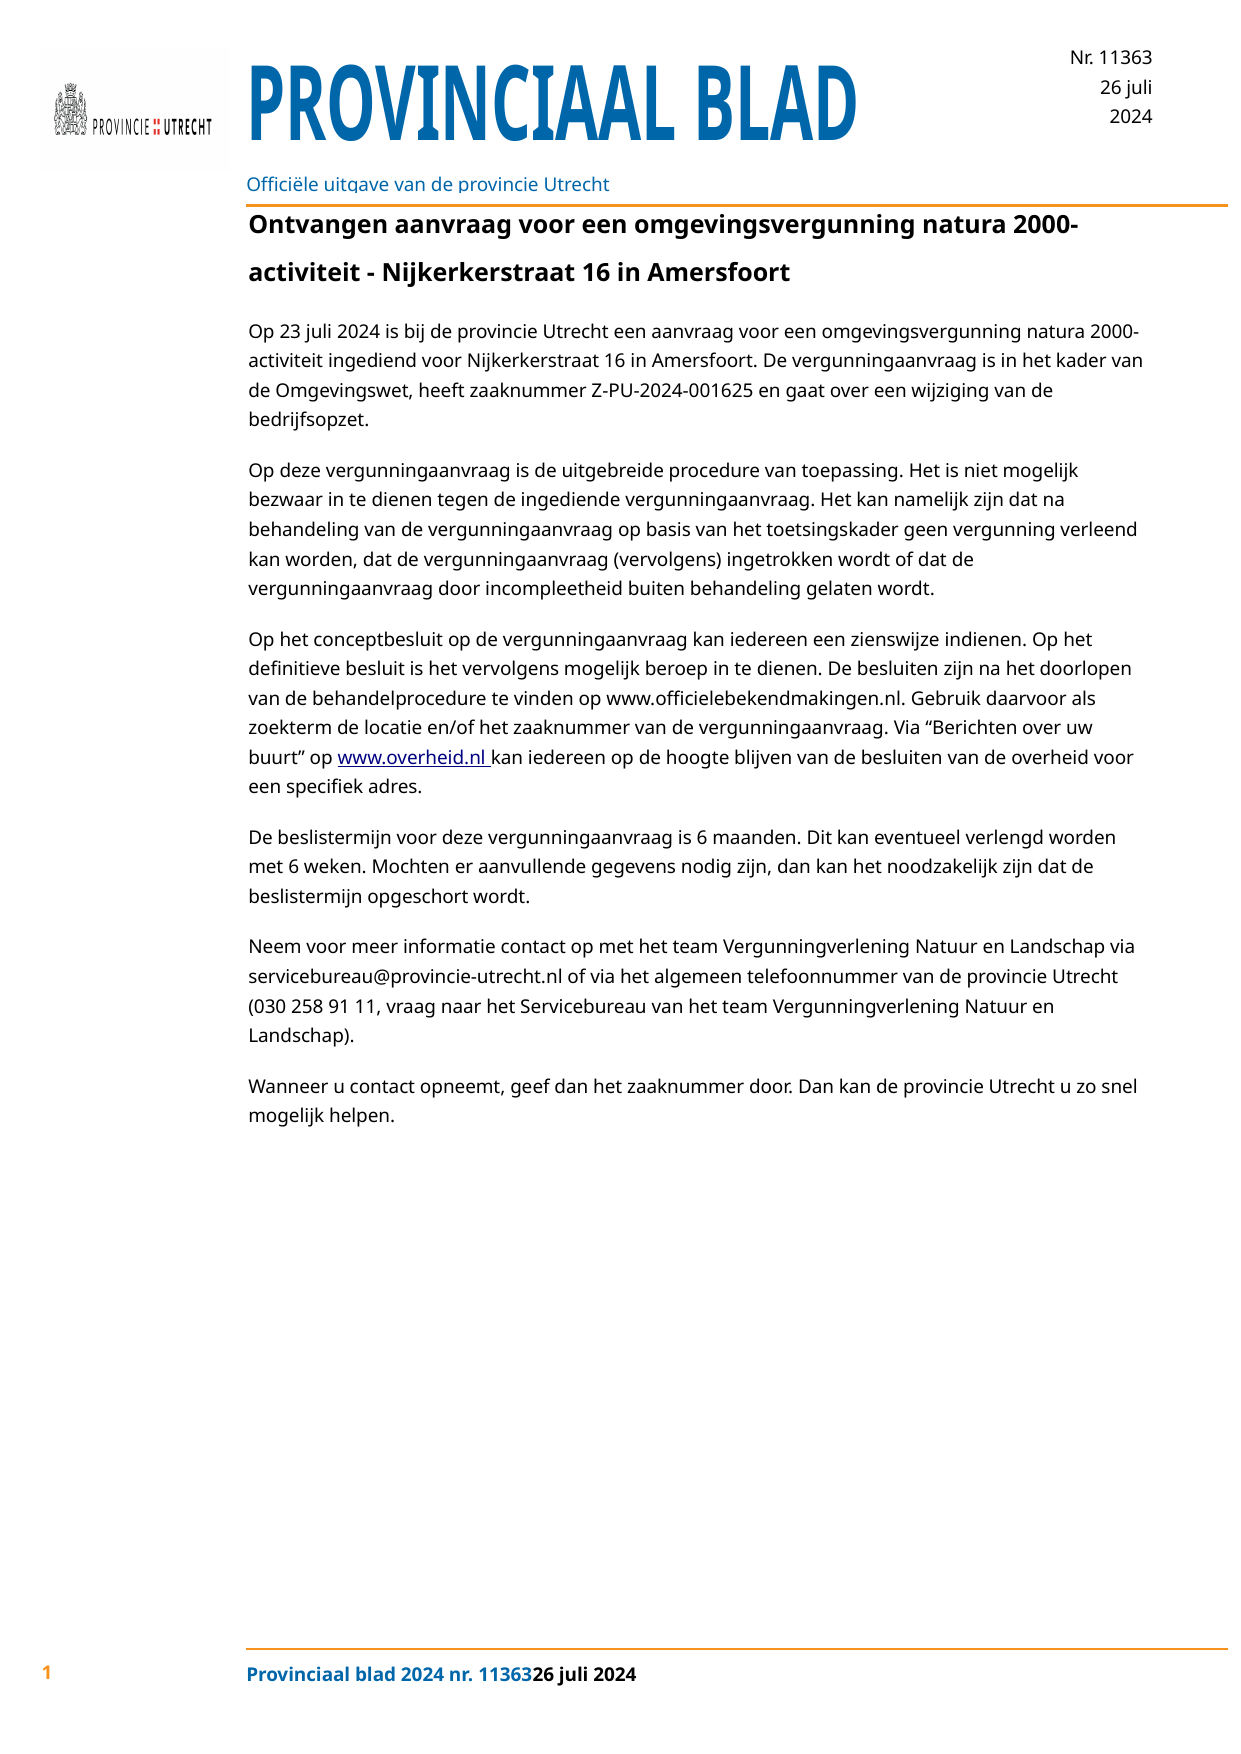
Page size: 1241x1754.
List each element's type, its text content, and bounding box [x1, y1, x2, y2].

text Ontvangen aanvraag voor een omgevingsvergunning natura 2000-activiteit - Nijkerkerstraat 16 in Amersfoort [248, 207, 1152, 288]
text Neem voor meer informatie contact op met het team Vergunningverlening Natuur en Landschap via servicebureau@provincie-utrecht.nl of via het algemeen telefoonnummer van de provincie Utrecht (030 258 91 11, vraag naar het Servicebureau van het team Vergunningverlening Natuur en Landschap). [248, 934, 1152, 1048]
text Op deze vergunningaanvraag is de uitgebreide procedure van toepassing. Het is niet mogelijk bezwaar in te dienen tegen de ingediende vergunningaanvraag. Het kan namelijk zijn dat na behandeling van de vergunningaanvraag op basis van het toetsingskader geen vergunning verleend kan worden, dat de vergunningaanvraag (vervolgens) ingetrokken wordt of dat de vergunningaanvraag door incompleetheid buiten behandeling gelaten wordt. [248, 457, 1152, 601]
text De beslistermijn voor deze vergunningaanvraag is 6 maanden. Dit kan eventueel verlengd worden met 6 weken. Mochten er aanvullende gegevens nodig zijn, dan kan het noodzakelijk zijn dat de beslistermijn opgeschort wordt. [248, 824, 1152, 909]
text Wanneer u contact opneemt, geef dan het zaaknummer door. Dan kan de provincie Utrecht u zo snel mogelijk helpen. [248, 1073, 1152, 1128]
picture [41, 47, 231, 172]
text Op 23 juli 2024 is bij de provincie Utrecht een aanvraag voor een omgevingsvergunning natura 2000-activiteit ingediend voor Nijkerkerstraat 16 in Amersfoort. De vergunningaanvraag is in het kader van de Omgevingswet, heeft zaaknummer Z-PU-2024-001625 en gaat over een wijziging van de bedrijfsopzet. [248, 318, 1152, 432]
text Op het conceptbesluit op de vergunningaanvraag kan iedereen een zienswijze indienen. Op het definitieve besluit is het vervolgens mogelijk beroep in te dienen. De besluiten zijn na het doorlopen van de behandelprocedure te vinden op www.officielebekendmakingen.nl. Gebruik daarvoor als zoekterm de locatie en/of het zaaknummer van de vergunningaanvraag. Via “Berichten over uw buurt” op www.overheid.nl kan iedereen op de hoogte blijven van de besluiten van de overheid voor een specifiek adres. [248, 626, 1152, 799]
